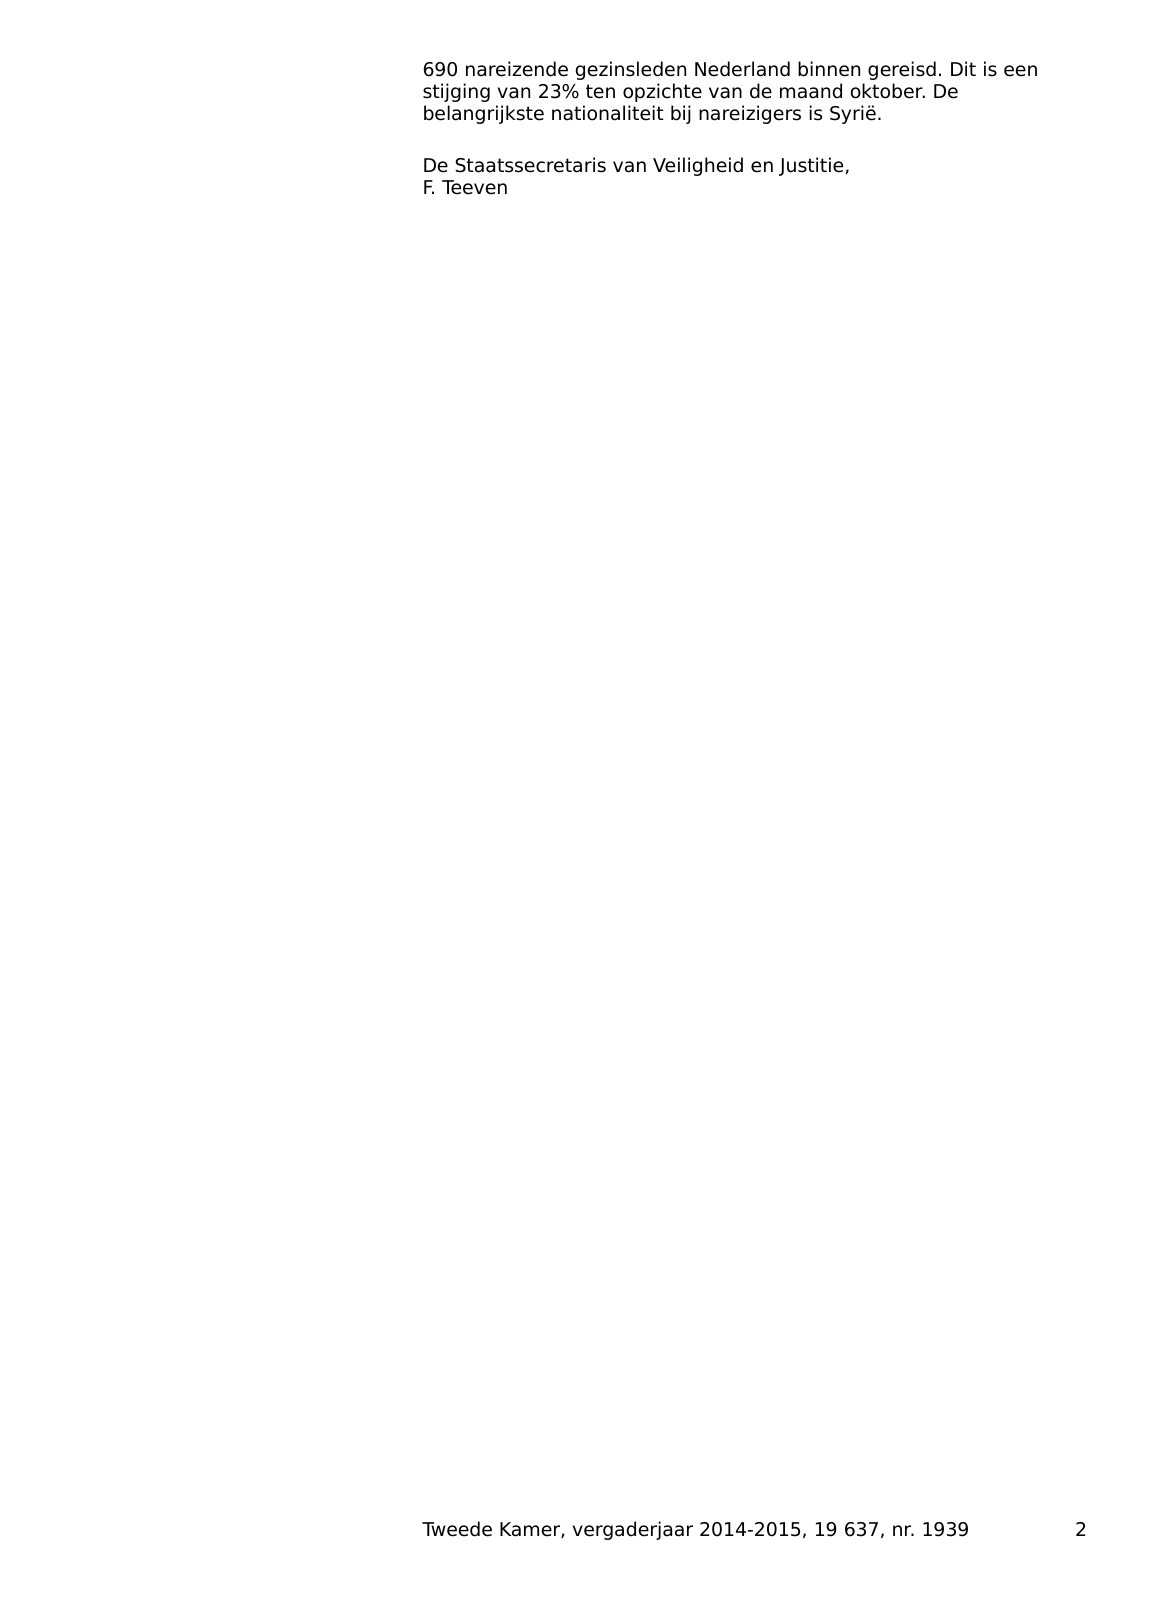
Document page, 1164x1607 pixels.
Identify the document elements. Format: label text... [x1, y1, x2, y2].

text 690 nareizende gezinsleden Nederland binnen gereisd. Dit is een stijging van 23% ten opzichte van de maand oktober. De belangrijkste nationaliteit bij nareizigers is Syrië. [422, 59, 1087, 125]
text De Staatssecretaris van Veiligheid en Justitie, F. Teeven [422, 155, 1087, 199]
